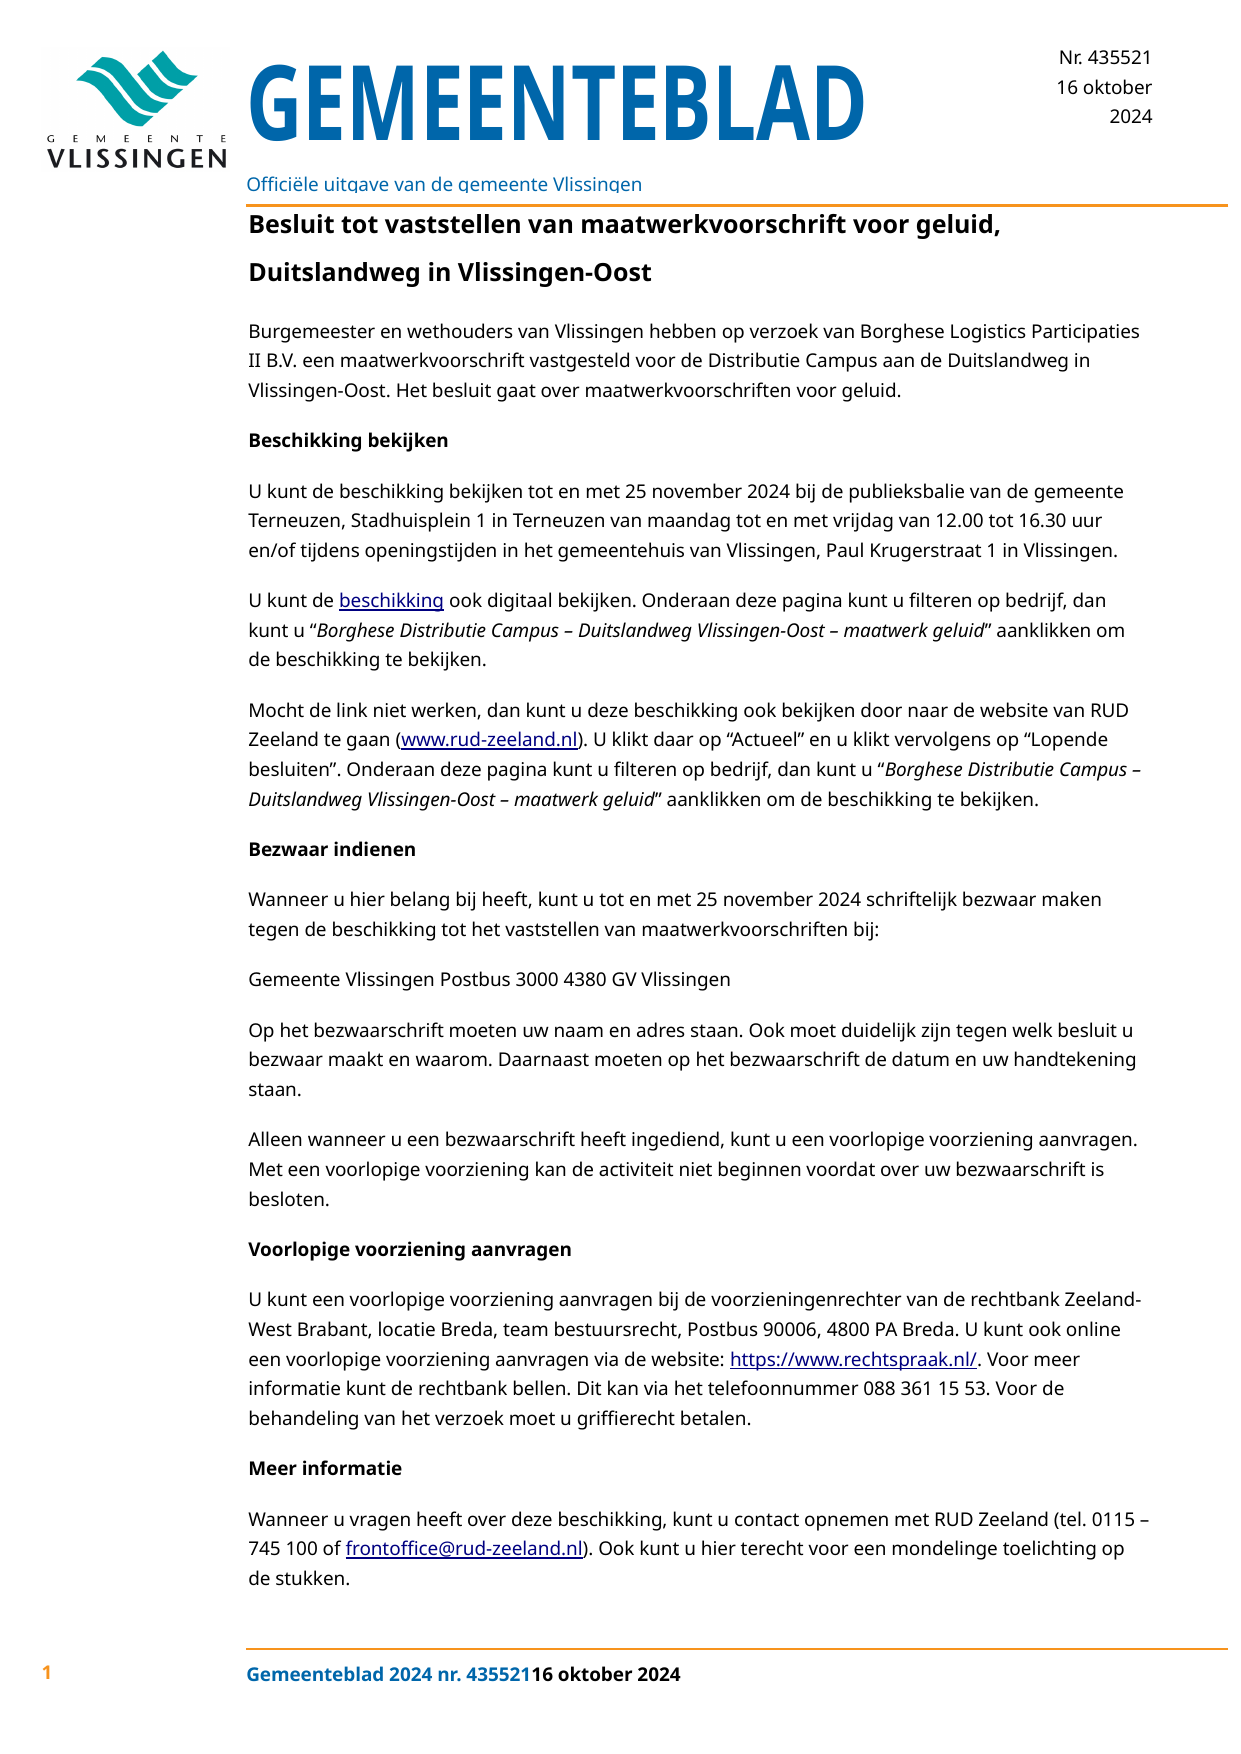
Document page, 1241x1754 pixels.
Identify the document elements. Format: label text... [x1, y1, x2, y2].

text U kunt een voorlopige voorziening aanvragen bij de voorzieningenrechter van de rechtbank Zeeland-West Brabant, locatie Breda, team bestuursrecht, Postbus 90006, 4800 PA Breda. U kunt ook online een voorlopige voorziening aanvragen via de website: https://www.rechtspraak.nl/. Voor meer informatie kunt de rechtbank bellen. Dit kan via het telefoonnummer 088 361 15 53. Voor de behandeling van het verzoek moet u griffierecht betalen. [248, 1287, 1152, 1431]
text Voorlopige voorziening aanvragen [248, 1236, 1152, 1262]
text Bezwaar indienen [248, 836, 1152, 862]
picture [41, 47, 231, 172]
text Op het bezwaarschrift moeten uw naam en adres staan. Ook moet duidelijk zijn tegen welk besluit u bezwaar maakt en waarom. Daarnaast moeten op het bezwaarschrift de datum en uw handtekening staan. [248, 1017, 1152, 1102]
text U kunt de beschikking bekijken tot en met 25 november 2024 bij de publieksbalie van de gemeente Terneuzen, Stadhuisplein 1 in Terneuzen van maandag tot en met vrijdag van 12.00 tot 16.30 uur en/of tijdens openingstijden in het gemeentehuis van Vlissingen, Paul Krugerstraat 1 in Vlissingen. [248, 478, 1152, 563]
text Alleen wanneer u een bezwaarschrift heeft ingediend, kunt u een voorlopige voorziening aanvragen. Met een voorlopige voorziening kan de activiteit niet beginnen voordat over uw bezwaarschrift is besloten. [248, 1127, 1152, 1212]
text Burgemeester en wethouders van Vlissingen hebben op verzoek van Borghese Logistics Participaties II B.V. een maatwerkvoorschrift vastgesteld voor de Distributie Campus aan de Duitslandweg in Vlissingen-Oost. Het besluit gaat over maatwerkvoorschriften voor geluid. [248, 318, 1152, 403]
text Mocht de link niet werken, dan kunt u deze beschikking ook bekijken door naar de website van RUD Zeeland te gaan (www.rud-zeeland.nl). U klikt daar op “Actueel” en u klikt vervolgens op “Lopende besluiten”. Onderaan deze pagina kunt u filteren op bedrijf, dan kunt u “Borghese Distributie Campus – Duitslandweg Vlissingen-Oost – maatwerk geluid” aanklikken om de beschikking te bekijken. [248, 697, 1152, 812]
text U kunt de beschikking ook digitaal bekijken. Onderaan deze pagina kunt u filteren op bedrijf, dan kunt u “Borghese Distributie Campus – Duitslandweg Vlissingen-Oost – maatwerk geluid” aanklikken om de beschikking te bekijken. [248, 587, 1152, 672]
text Wanneer u hier belang bij heeft, kunt u tot en met 25 november 2024 schriftelijk bezwaar maken tegen de beschikking tot het vaststellen van maatwerkvoorschriften bij: [248, 887, 1152, 942]
text Beschikking bekijken [248, 427, 1152, 453]
text Besluit tot vaststellen van maatwerkvoorschrift voor geluid, Duitslandweg in Vlissingen-Oost [248, 207, 1152, 288]
text Meer informatie [248, 1455, 1152, 1481]
text Wanneer u vragen heeft over deze beschikking, kunt u contact opnemen met RUD Zeeland (tel. 0115 – 745 100 of frontoffice@rud-zeeland.nl). Ook kunt u hier terecht voor een mondelinge toelichting op de stukken. [248, 1506, 1152, 1591]
text Gemeente Vlissingen Postbus 3000 4380 GV Vlissingen [248, 967, 1152, 992]
